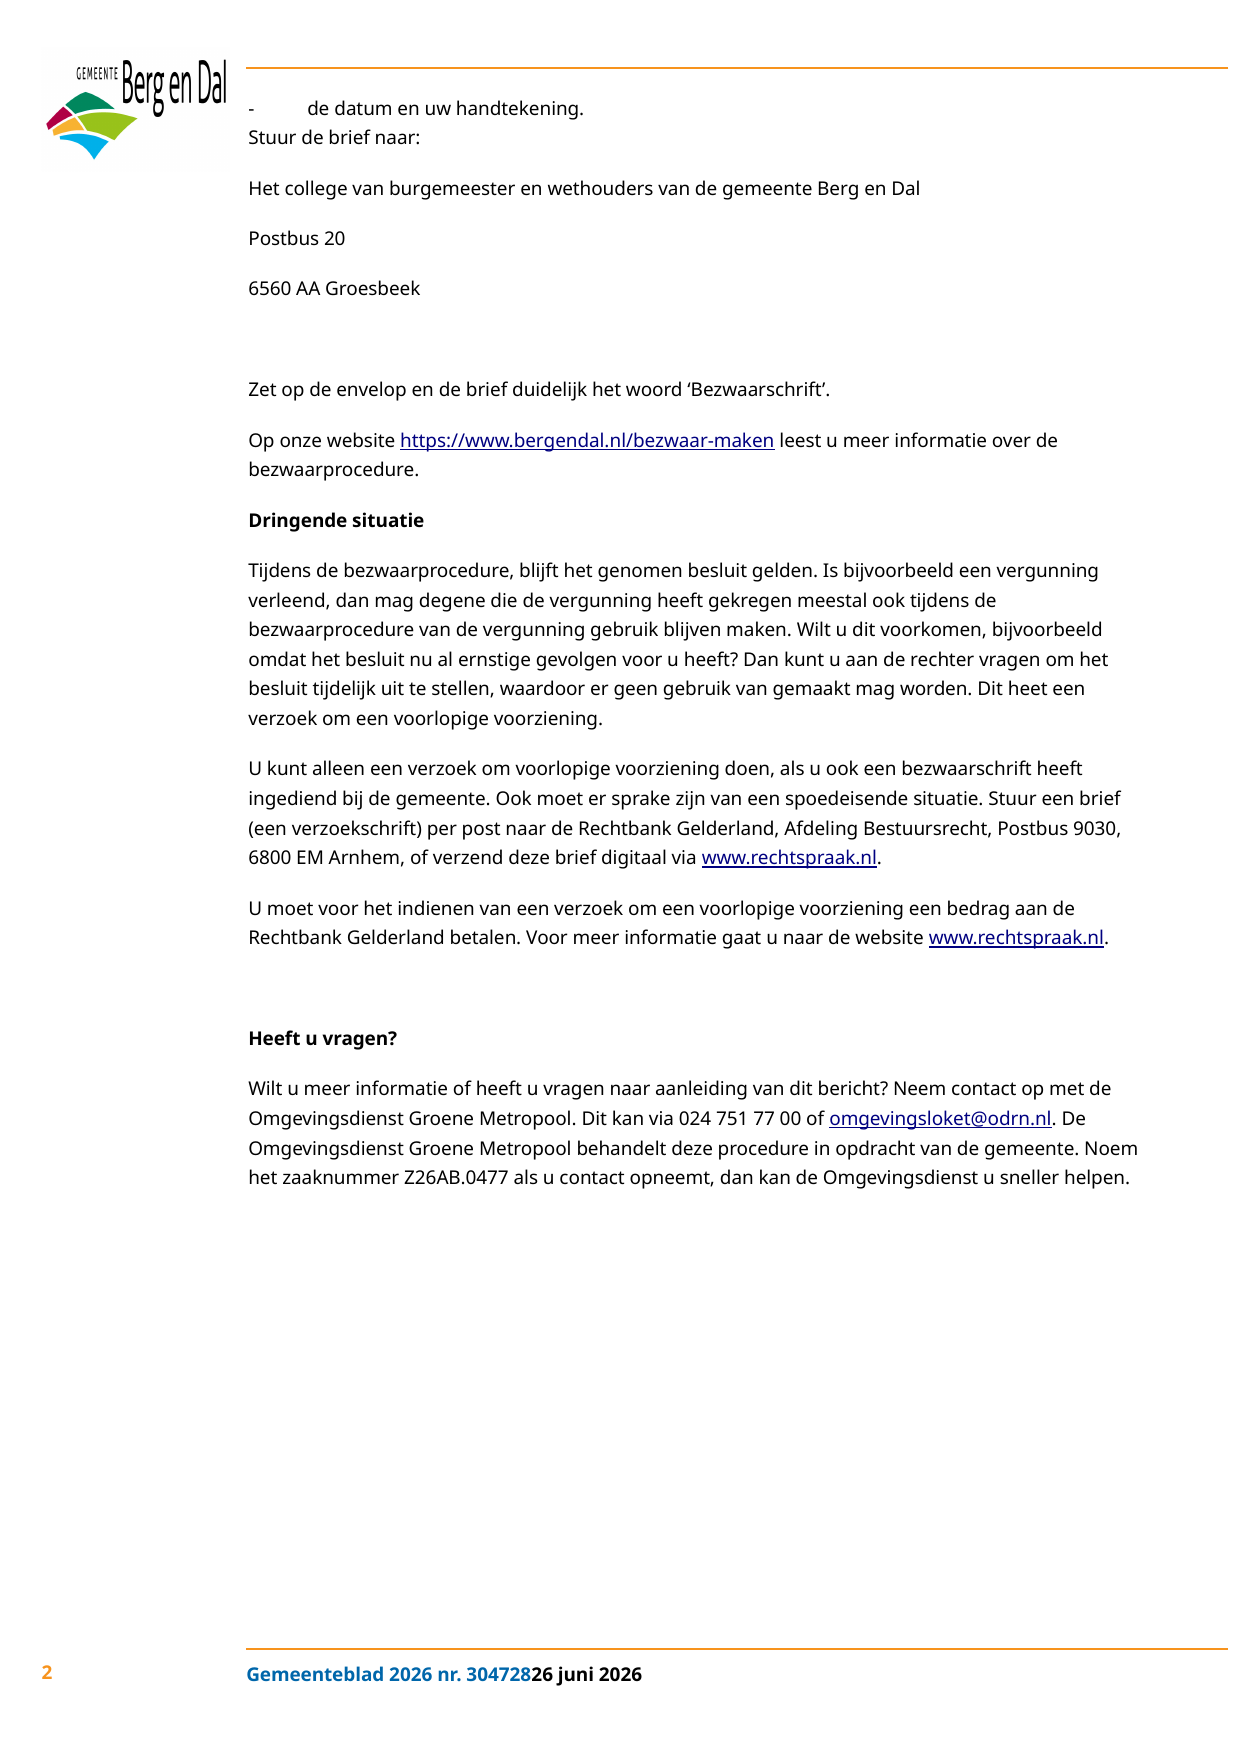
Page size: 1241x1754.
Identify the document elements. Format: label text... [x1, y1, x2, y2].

text Heeft u vragen? [248, 1025, 1152, 1051]
text U kunt alleen een verzoek om voorlopige voorziening doen, als u ook een bezwaarschrift heeft ingediend bij de gemeente. Ook moet er sprake zijn van een spoedeisende situatie. Stuur een brief (een verzoekschrift) per post naar de Rechtbank Gelderland, Afdeling Bestuursrecht, Postbus 9030, 6800 EM Arnhem, of verzend deze brief digitaal via www.rechtspraak.nl. [248, 756, 1152, 870]
text Wilt u meer informatie of heeft u vragen naar aanleiding van dit bericht? Neem contact op met de Omgevingsdienst Groene Metropool. Dit kan via 024 751 77 00 of omgevingsloket@odrn.nl. De Omgevingsdienst Groene Metropool behandelt deze procedure in opdracht van de gemeente. Noem het zaaknummer Z26AB.0477 als u contact opneemt, dan kan de Omgevingsdienst u sneller helpen. [248, 1076, 1152, 1190]
list de datum en uw handtekening. [248, 95, 1152, 121]
text Het college van burgemeester en wethouders van de gemeente Berg en Dal [248, 175, 1152, 201]
text Dringende situatie [248, 507, 1152, 533]
text 6560 AA Groesbeek [248, 276, 1152, 301]
picture [41, 47, 231, 172]
text Postbus 20 [248, 225, 1152, 251]
text Tijdens de bezwaarprocedure, blijft het genomen besluit gelden. Is bijvoorbeeld een vergunning verleend, dan mag degene die de vergunning heeft gekregen meestal ook tijdens de bezwaarprocedure van de vergunning gebruik blijven maken. Wilt u dit voorkomen, bijvoorbeeld omdat het besluit nu al ernstige gevolgen voor u heeft? Dan kunt u aan de rechter vragen om het besluit tijdelijk uit te stellen, waardoor er geen gebruik van gemaakt mag worden. Dit heet een verzoek om een voorlopige voorziening. [248, 557, 1152, 731]
text Op onze website https://www.bergendal.nl/bezwaar-maken leest u meer informatie over de bezwaarprocedure. [248, 427, 1152, 482]
text U moet voor het indienen van een verzoek om een voorlopige voorziening een bedrag aan de Rechtbank Gelderland betalen. Voor meer informatie gaat u naar de website www.rechtspraak.nl. [248, 895, 1152, 950]
text Stuur de brief naar: [248, 124, 1152, 150]
text Zet op de envelop en de brief duidelijk het woord ‘Bezwaarschrift’. [248, 376, 1152, 402]
